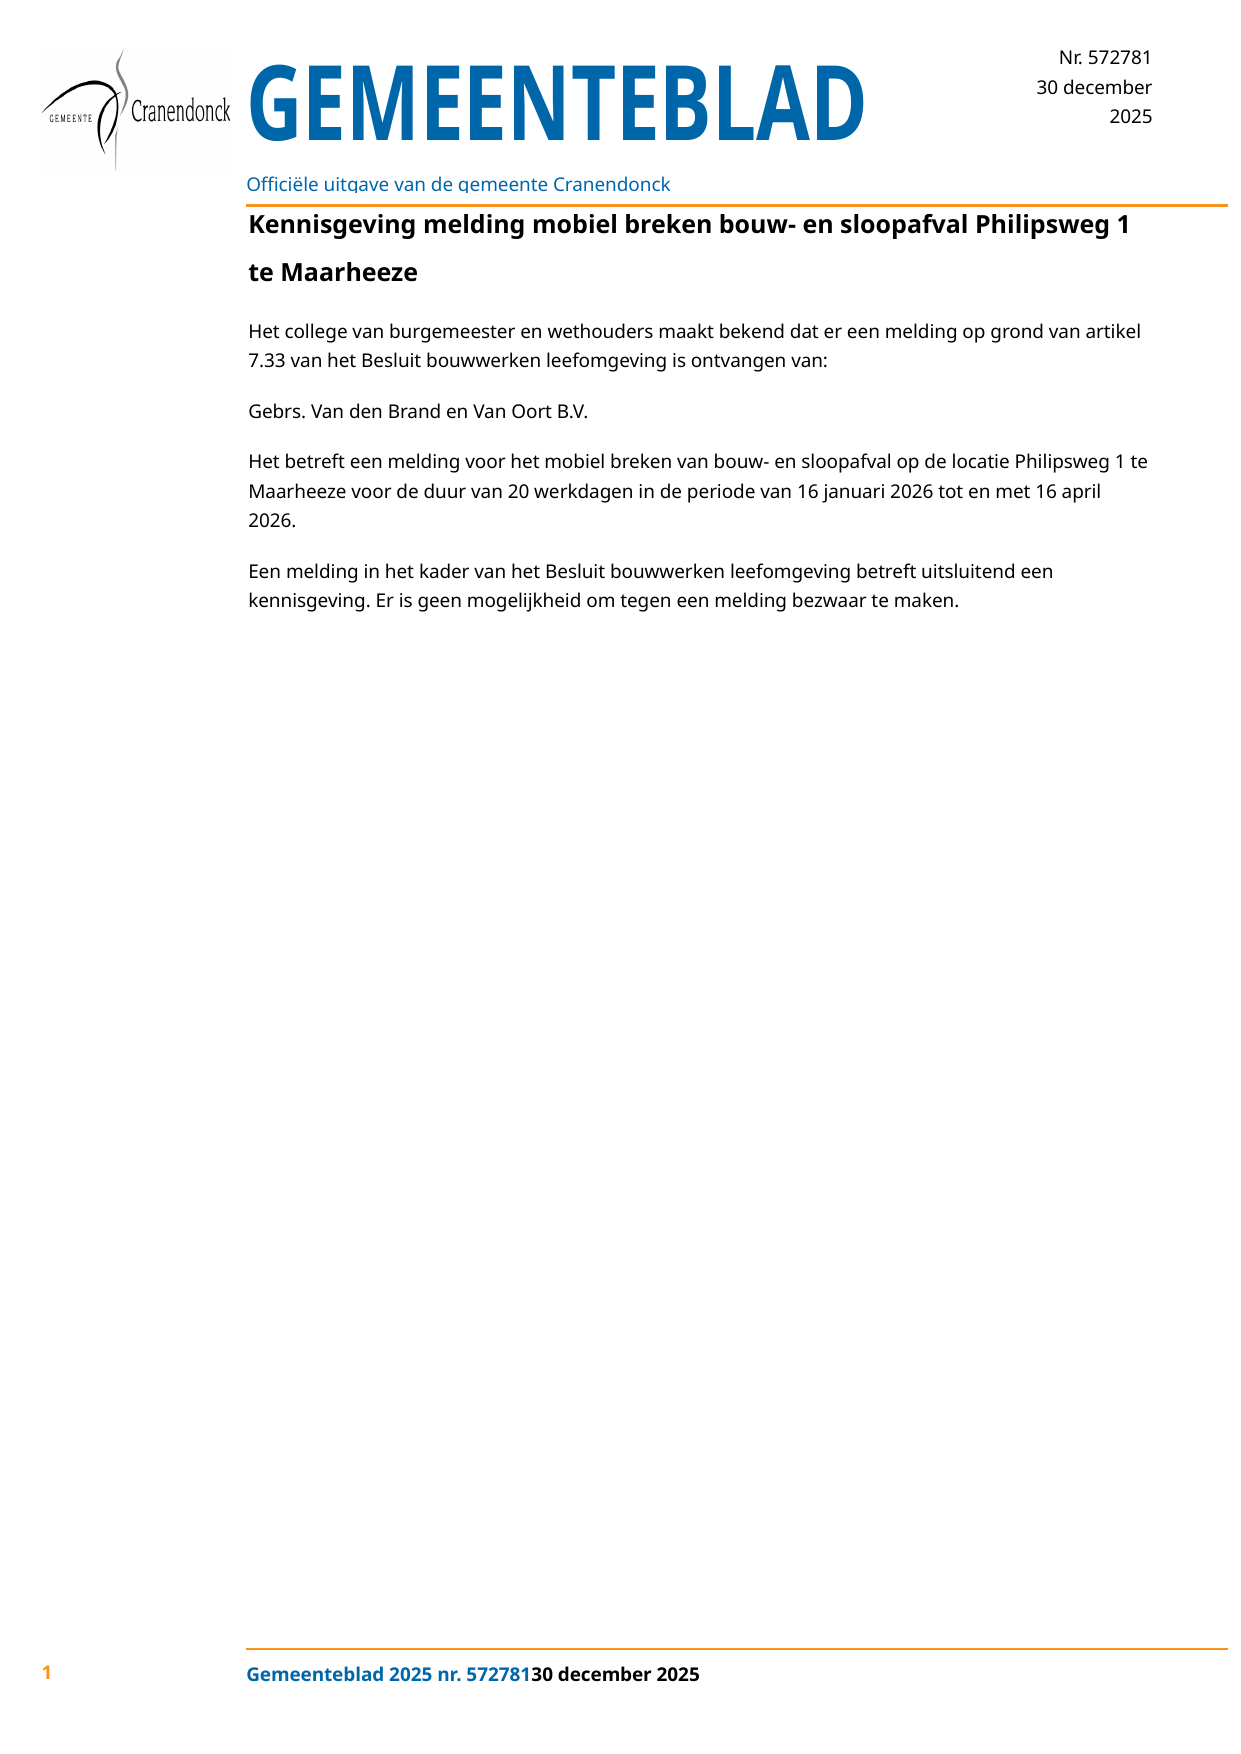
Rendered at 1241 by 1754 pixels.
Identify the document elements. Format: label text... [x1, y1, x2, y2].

picture [41, 47, 231, 172]
text Een melding in het kader van het Besluit bouwwerken leefomgeving betreft uitsluitend een kennisgeving. Er is geen mogelijkheid om tegen een melding bezwaar te maken. [248, 558, 1152, 613]
text Kennisgeving melding mobiel breken bouw- en sloopafval Philipsweg 1 te Maarheeze [248, 207, 1152, 288]
text Het betreft een melding voor het mobiel breken van bouw- en sloopafval op de locatie Philipsweg 1 te Maarheeze voor de duur van 20 werkdagen in de periode van 16 januari 2026 tot en met 16 april 2026. [248, 448, 1152, 533]
text Gebrs. Van den Brand en Van Oort B.V. [248, 398, 1152, 424]
text Het college van burgemeester en wethouders maakt bekend dat er een melding op grond van artikel 7.33 van het Besluit bouwwerken leefomgeving is ontvangen van: [248, 318, 1152, 373]
